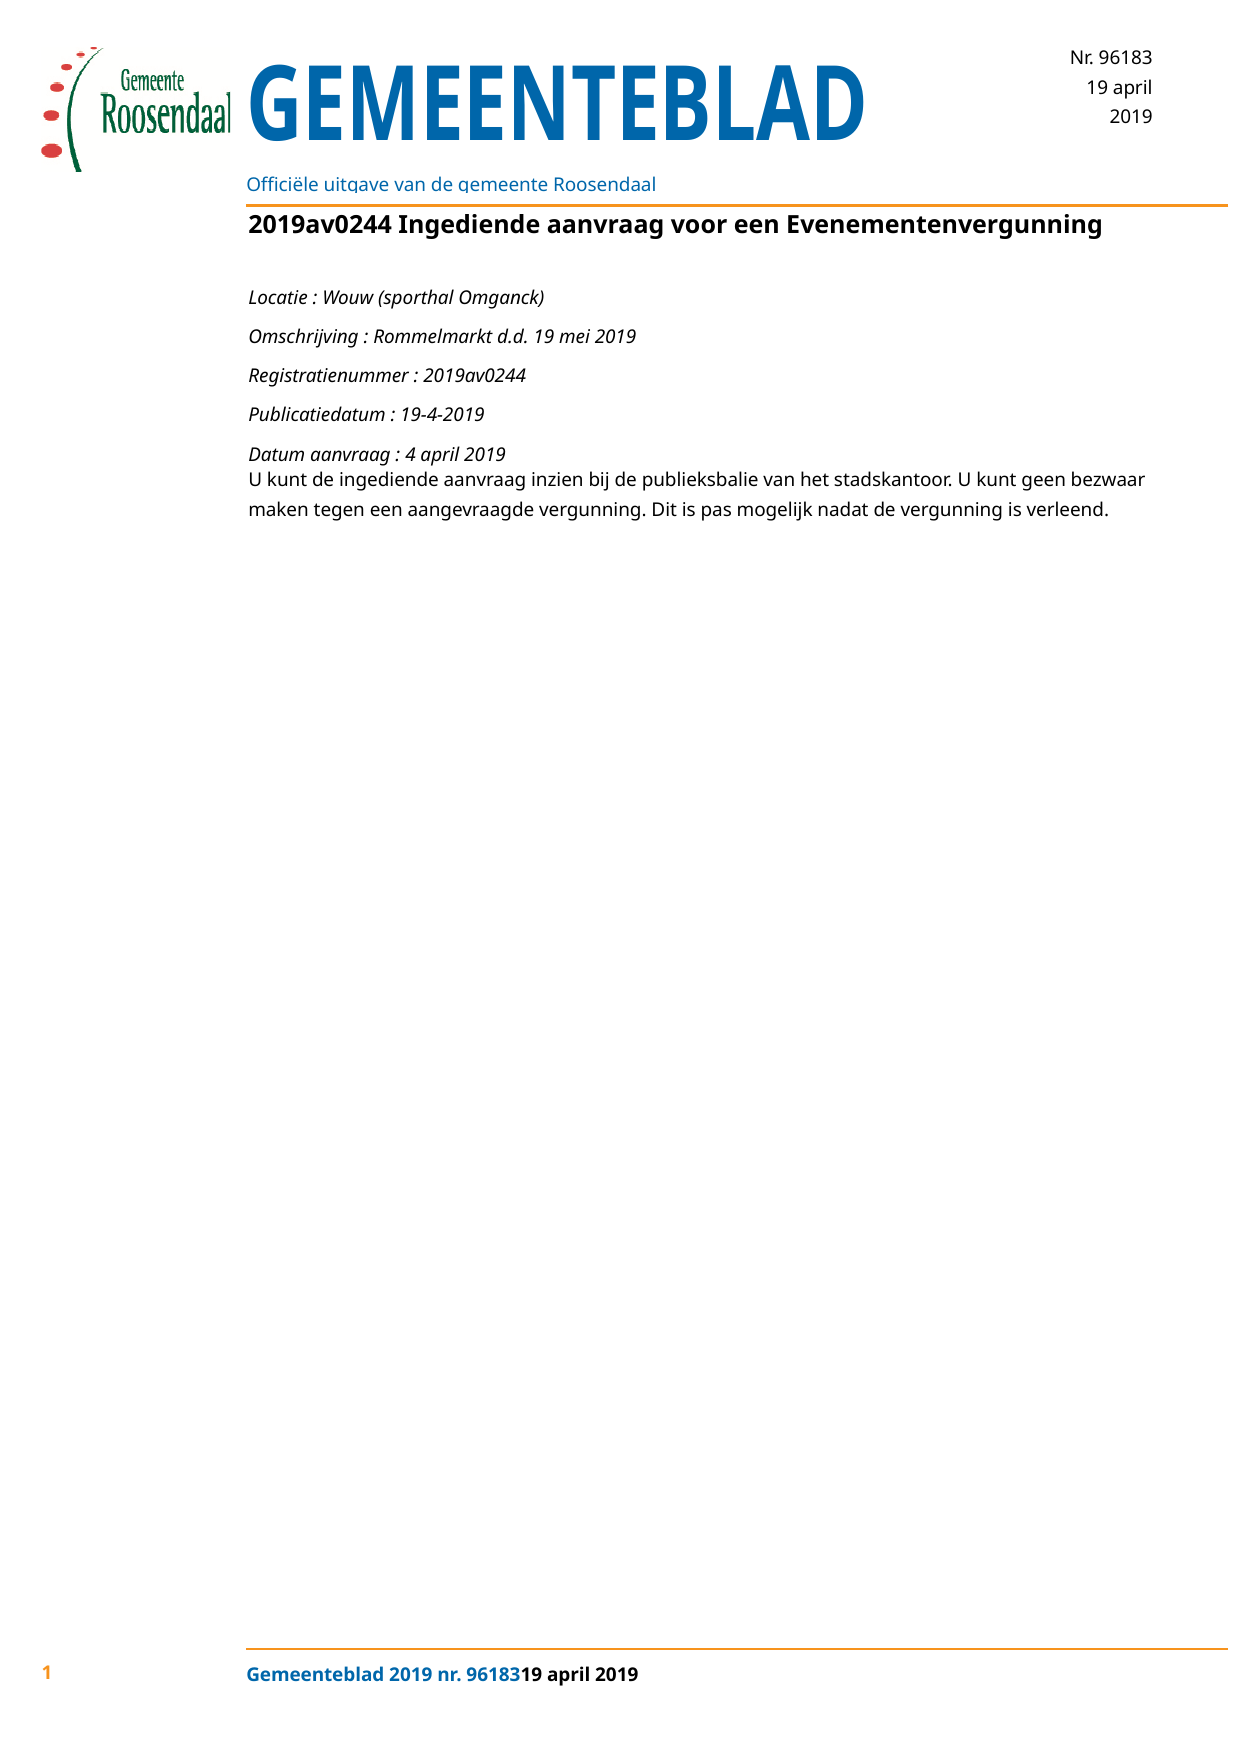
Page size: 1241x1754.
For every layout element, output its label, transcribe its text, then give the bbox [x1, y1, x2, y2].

text Locatie : Wouw (sporthal Omganck) [248, 284, 1152, 309]
text 2019av0244 Ingediende aanvraag voor een Evenementenvergunning [248, 207, 1152, 241]
text Omschrijving : Rommelmarkt d.d. 19 mei 2019 [248, 323, 1152, 349]
text Datum aanvraag : 4 april 2019 [248, 441, 1152, 467]
text Registratienummer : 2019av0244 [248, 362, 1152, 388]
text U kunt de ingediende aanvraag inzien bij de publieksbalie van het stadskantoor. U kunt geen bezwaar maken tegen een aangevraagde vergunning. Dit is pas mogelijk nadat de vergunning is verleend. [248, 467, 1152, 522]
picture [41, 47, 231, 172]
text Publicatiedatum : 19-4-2019 [248, 402, 1152, 427]
